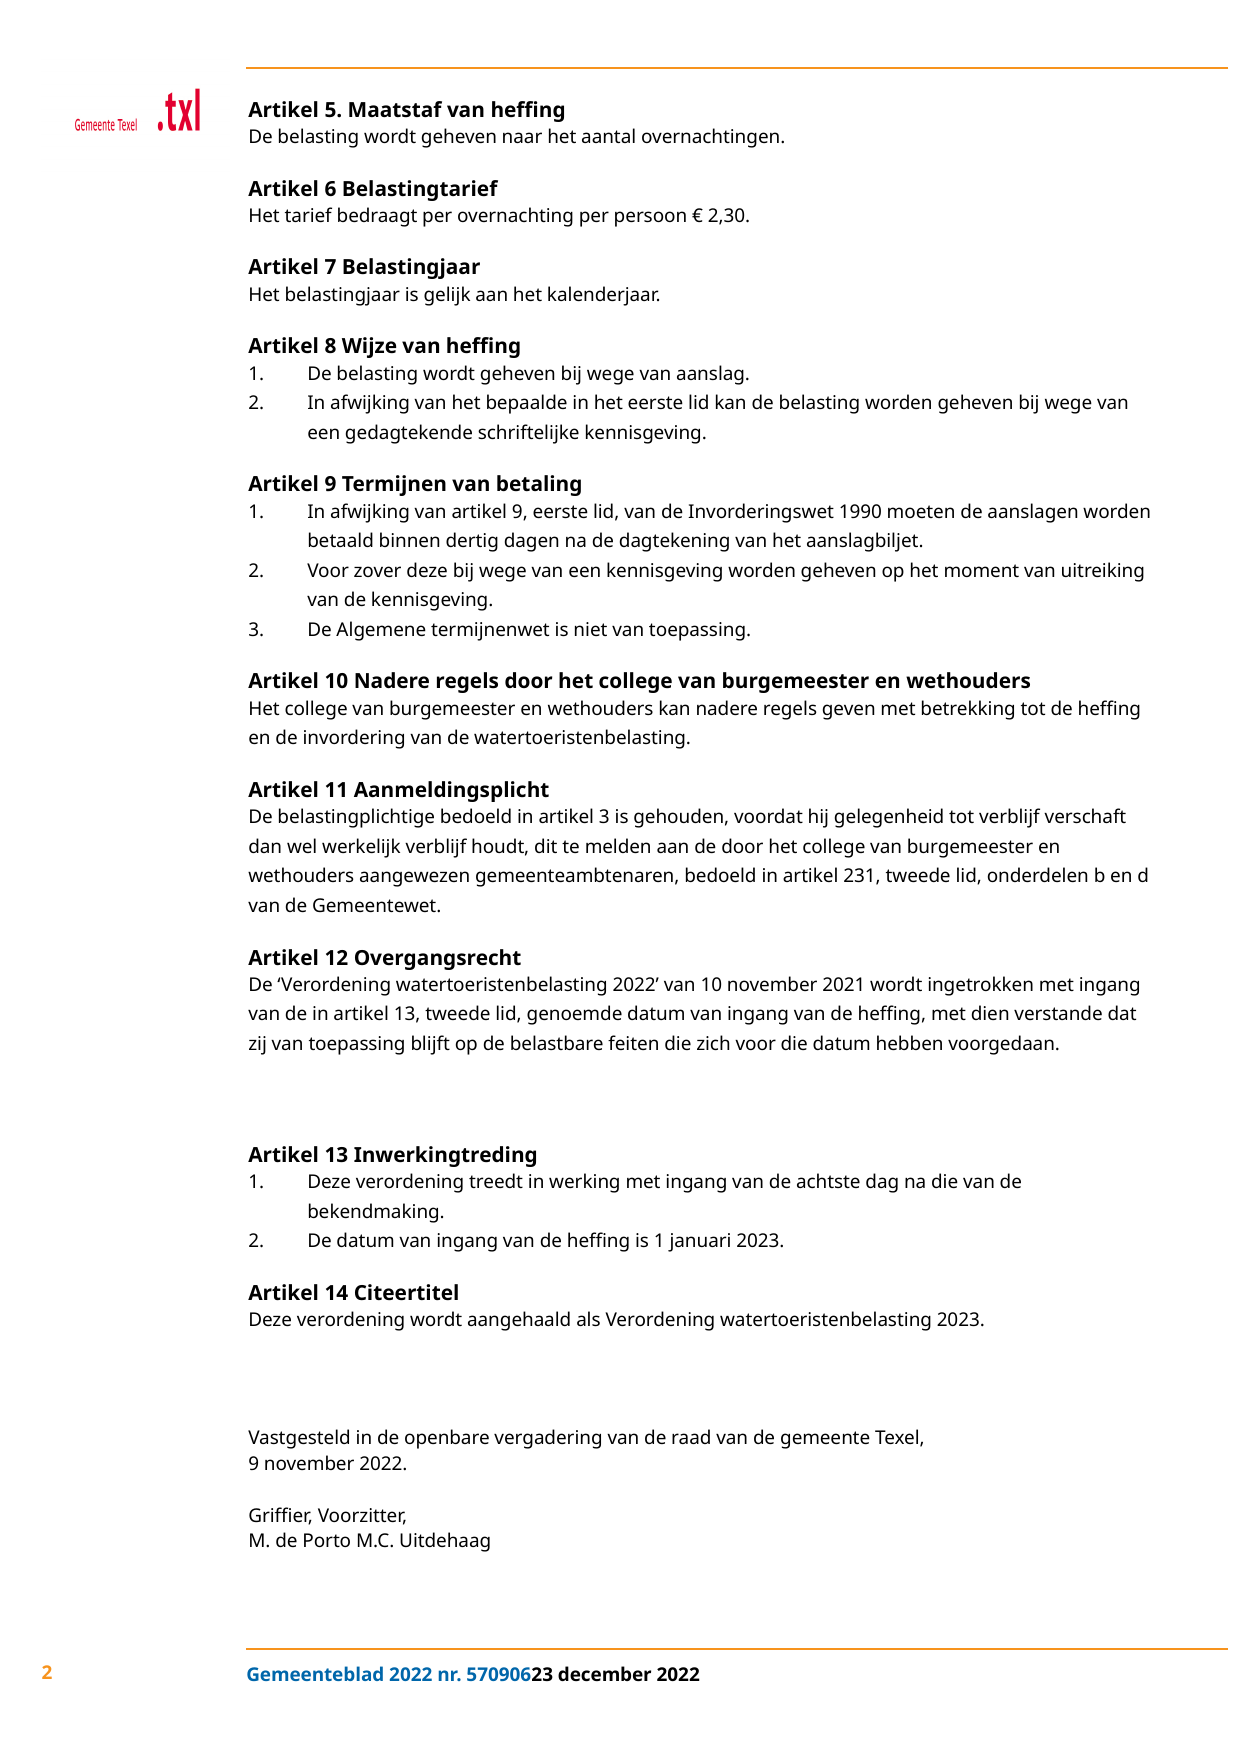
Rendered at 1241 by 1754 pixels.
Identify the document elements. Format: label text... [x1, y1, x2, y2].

list De belasting wordt geheven bij wege van aanslag. [248, 360, 1152, 386]
text Artikel 7 Belastingjaar [248, 252, 1152, 281]
list In afwijking van het bepaalde in het eerste lid kan de belasting worden geheven bij wege van een gedagtekende schriftelijke kennisgeving. [248, 389, 1152, 445]
text Deze verordening wordt aangehaald als Verordening watertoeristenbelasting 2023. [248, 1306, 1152, 1332]
text Artikel 10 Nadere regels door het college van burgemeester en wethouders [248, 667, 1152, 695]
text Artikel 8 Wijze van heffing [248, 331, 1152, 360]
text Vastgesteld in de openbare vergadering van de raad van de gemeente Texel, [248, 1424, 1152, 1450]
list Deze verordening treedt in werking met ingang van de achtste dag na die van de bekendmaking. [248, 1168, 1152, 1223]
list In afwijking van artikel 9, eerste lid, van de Invorderingswet 1990 moeten de aanslagen worden betaald binnen dertig dagen na de dagtekening van het aanslagbiljet. [248, 498, 1152, 553]
text Griffier, Voorzitter, [248, 1502, 1152, 1527]
text Artikel 12 Overgangsrecht [248, 943, 1152, 971]
text Artikel 14 Citeertitel [248, 1278, 1152, 1306]
text Het tarief bedraagt per overnachting per persoon € 2,30. [248, 202, 1152, 228]
text De belastingplichtige bedoeld in artikel 3 is gehouden, voordat hij gelegenheid tot verblijf verschaft dan wel werkelijk verblijf houdt, dit te melden aan de door het college van burgemeester en wethouders aangewezen gemeenteambtenaren, bedoeld in artikel 231, tweede lid, onderdelen b en d van de Gemeentewet. [248, 803, 1152, 918]
text De belasting wordt geheven naar het aantal overnachtingen. [248, 123, 1152, 149]
text De ‘Verordening watertoeristenbelasting 2022’ van 10 november 2021 wordt ingetrokken met ingang van de in artikel 13, tweede lid, genoemde datum van ingang van de heffing, met dien verstande dat zij van toepassing blijft op de belastbare feiten die zich voor die datum hebben voorgedaan. [248, 971, 1152, 1056]
text M. de Porto M.C. Uitdehaag [248, 1527, 1152, 1553]
text Artikel 6 Belastingtarief [248, 174, 1152, 202]
list Voor zover deze bij wege van een kennisgeving worden geheven op het moment van uitreiking van de kennisgeving. [248, 557, 1152, 612]
text Het belastingjaar is gelijk aan het kalenderjaar. [248, 281, 1152, 307]
text Artikel 5. Maatstaf van heffing [248, 95, 1152, 123]
text Het college van burgemeester en wethouders kan nadere regels geven met betrekking tot de heffing en de invordering van de watertoeristenbelasting. [248, 695, 1152, 750]
list De datum van ingang van de heffing is 1 januari 2023. [248, 1227, 1152, 1253]
text Artikel 13 Inwerkingtreding [248, 1140, 1152, 1168]
text 9 november 2022. [248, 1450, 1152, 1476]
picture [41, 47, 231, 172]
text Artikel 9 Termijnen van betaling [248, 469, 1152, 498]
list De Algemene termijnenwet is niet van toepassing. [248, 616, 1152, 642]
text Artikel 11 Aanmeldingsplicht [248, 775, 1152, 803]
